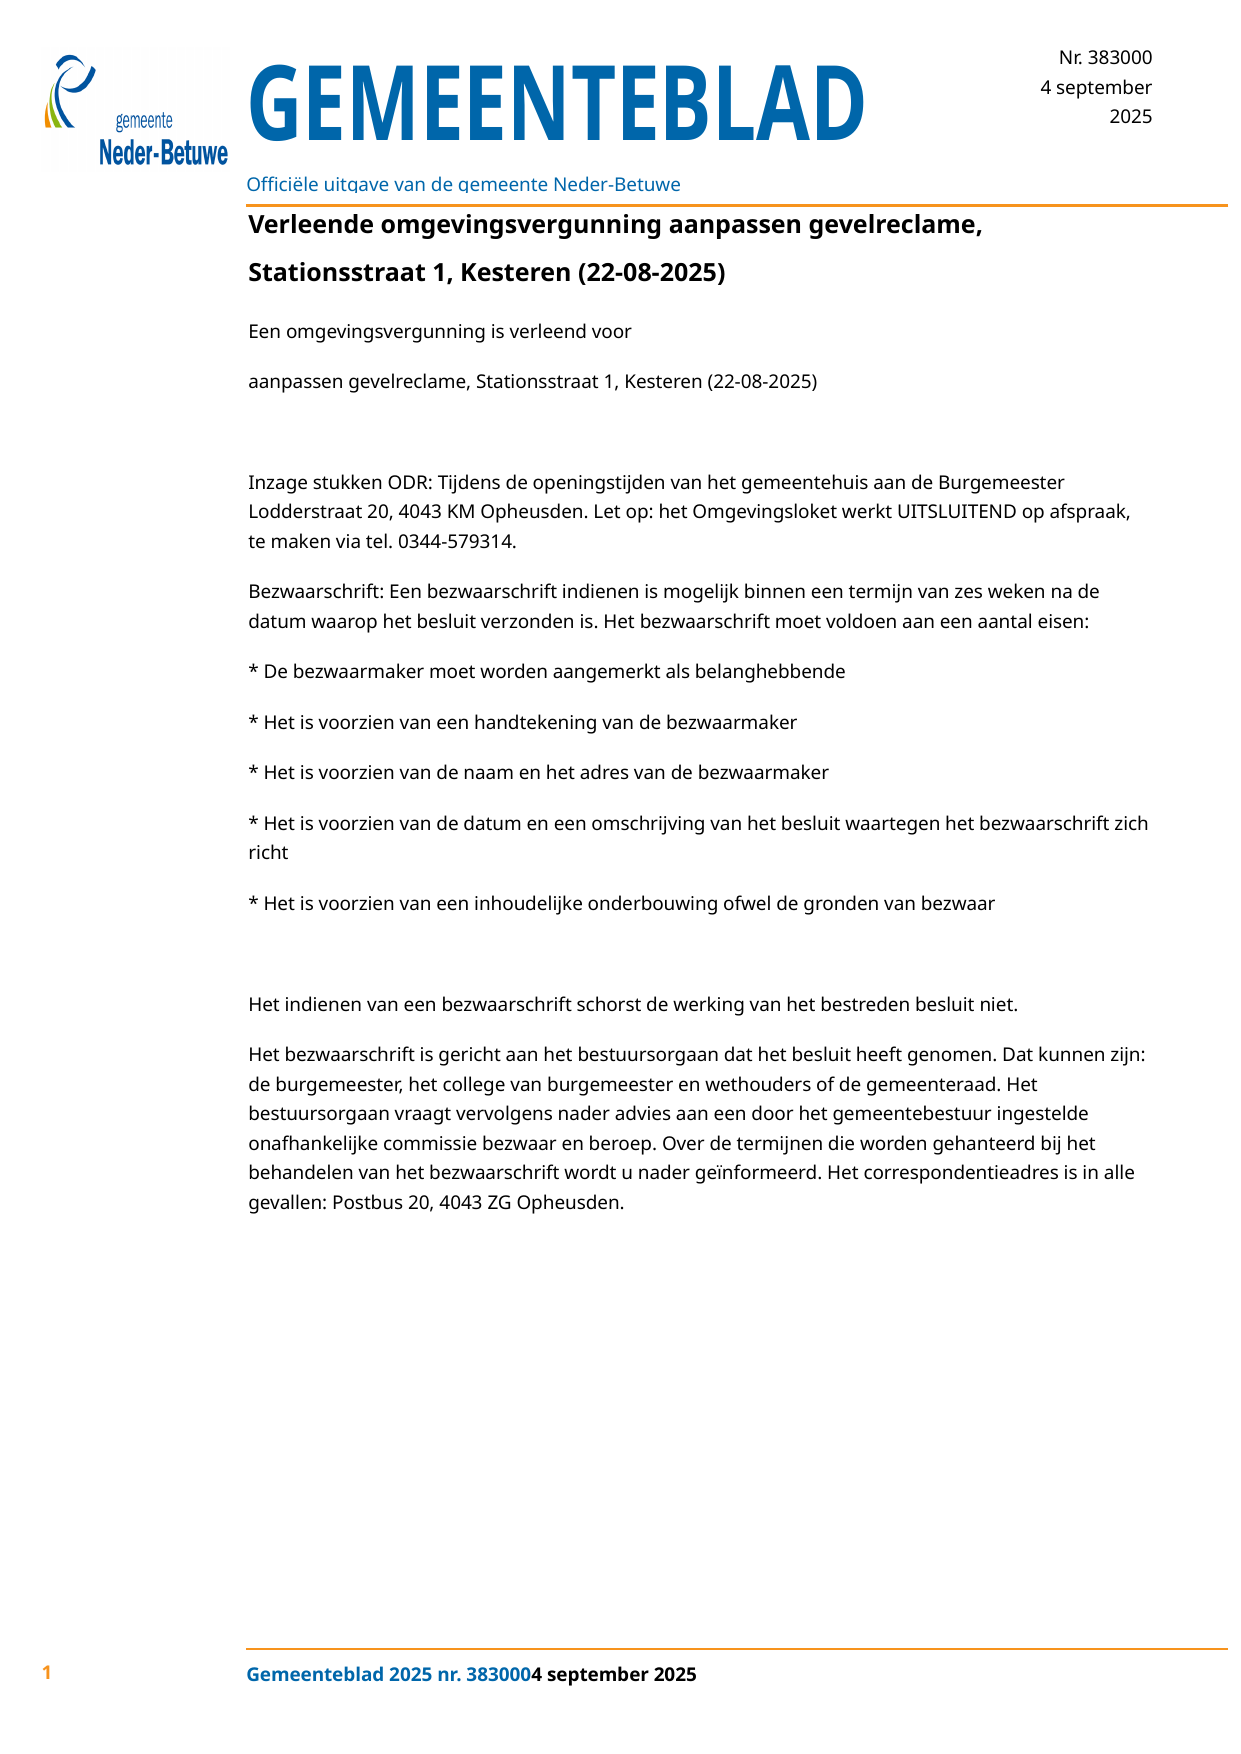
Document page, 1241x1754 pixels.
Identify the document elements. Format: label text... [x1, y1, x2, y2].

text Een omgevingsvergunning is verleend voor [248, 318, 1152, 344]
picture [41, 47, 231, 172]
text aanpassen gevelreclame, Stationsstraat 1, Kesteren (22-08-2025) [248, 368, 1152, 394]
text * De bezwaarmaker moet worden aangemerkt als belanghebbende [248, 659, 1152, 684]
text * Het is voorzien van de datum en een omschrijving van het besluit waartegen het bezwaarschrift zich richt [248, 810, 1152, 865]
text * Het is voorzien van de naam en het adres van de bezwaarmaker [248, 759, 1152, 785]
text Het indienen van een bezwaarschrift schorst de werking van het bestreden besluit niet. [248, 991, 1152, 1017]
text * Het is voorzien van een handtekening van de bezwaarmaker [248, 709, 1152, 735]
text Verleende omgevingsvergunning aanpassen gevelreclame, Stationsstraat 1, Kesteren (22-08-2025) [248, 207, 1152, 288]
text Bezwaarschrift: Een bezwaarschrift indienen is mogelijk binnen een termijn van zes weken na de datum waarop het besluit verzonden is. Het bezwaarschrift moet voldoen aan een aantal eisen: [248, 579, 1152, 634]
text Inzage stukken ODR: Tijdens de openingstijden van het gemeentehuis aan de Burgemeester Lodderstraat 20, 4043 KM Opheusden. Let op: het Omgevingsloket werkt UITSLUITEND op afspraak, te maken via tel. 0344-579314. [248, 469, 1152, 554]
text Het bezwaarschrift is gericht aan het bestuursorgaan dat het besluit heeft genomen. Dat kunnen zijn: de burgemeester, het college van burgemeester en wethouders of de gemeenteraad. Het bestuursorgaan vraagt vervolgens nader advies aan een door het gemeentebestuur ingestelde onafhankelijke commissie bezwaar en beroep. Over de termijnen die worden gehanteerd bij het behandelen van het bezwaarschrift wordt u nader geïnformeerd. Het correspondentieadres is in alle gevallen: Postbus 20, 4043 ZG Opheusden. [248, 1041, 1152, 1215]
text * Het is voorzien van een inhoudelijke onderbouwing ofwel de gronden van bezwaar [248, 890, 1152, 916]
